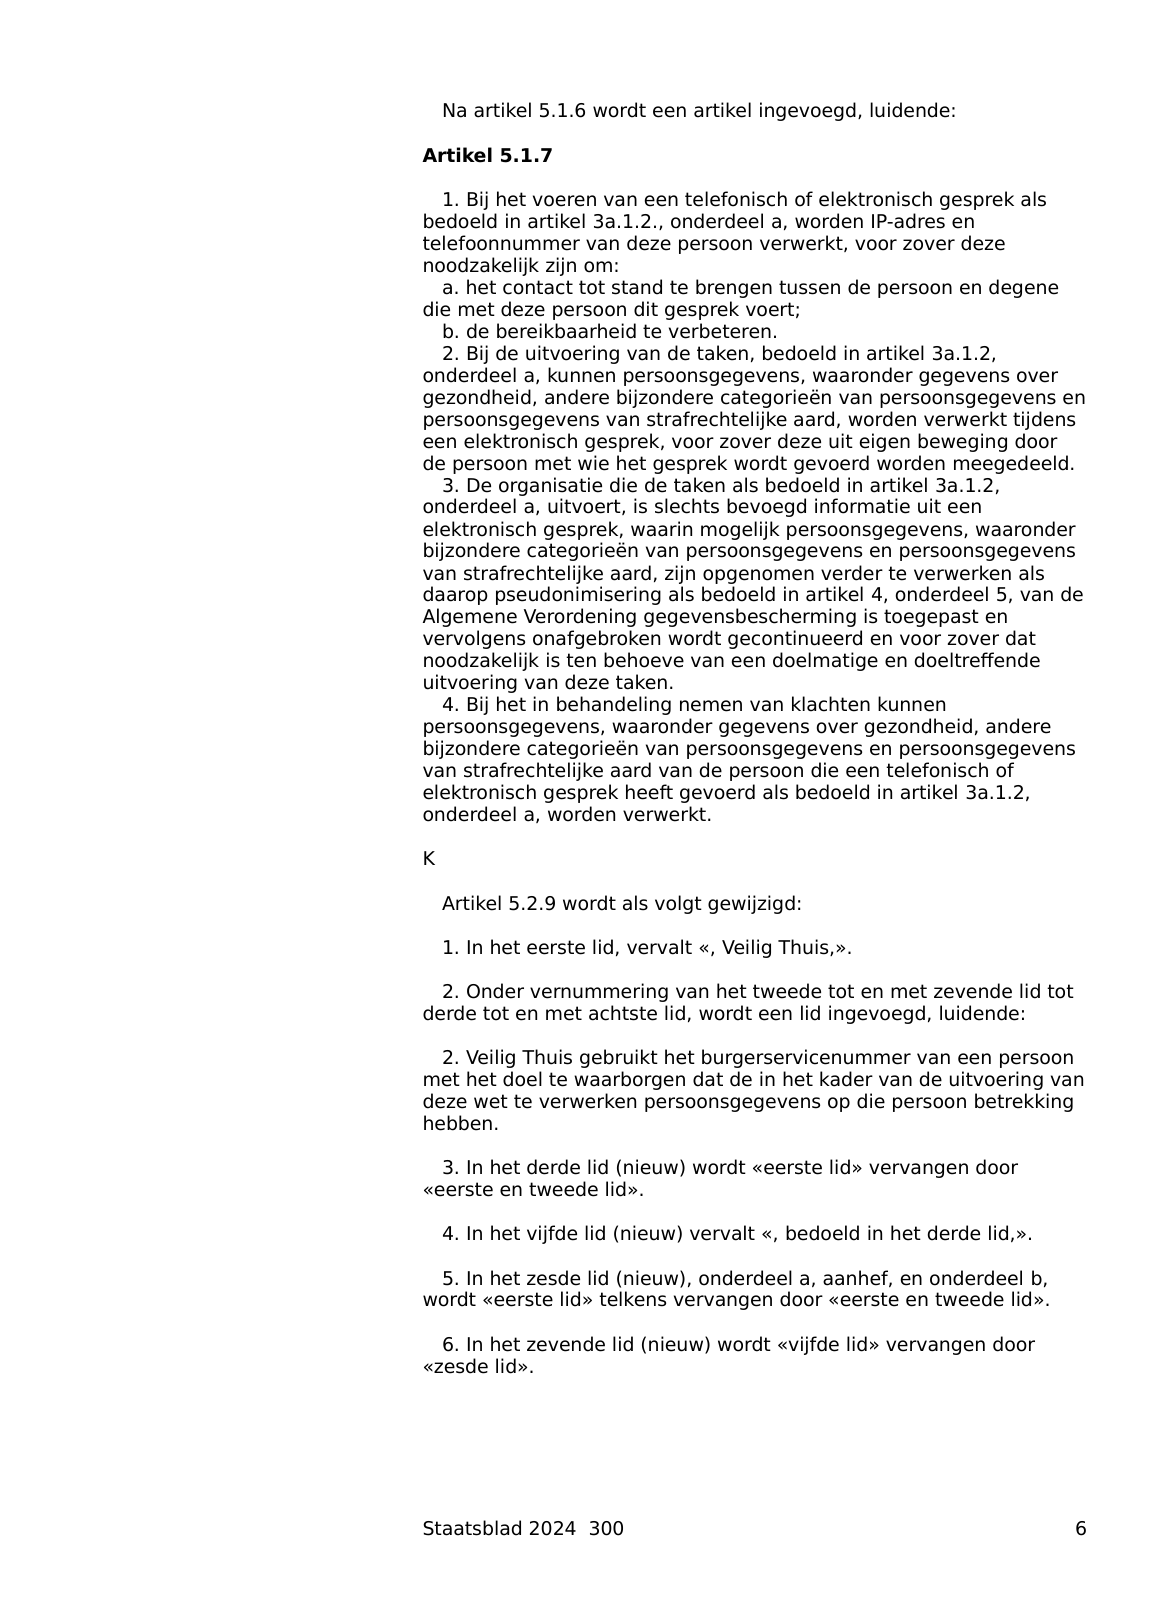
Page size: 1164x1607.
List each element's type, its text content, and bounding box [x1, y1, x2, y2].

text 3. In het derde lid (nieuw) wordt «eerste lid» vervangen door «eerste en tweede lid». [422, 1157, 1087, 1201]
text a. het contact tot stand te brengen tussen de persoon en degene die met deze persoon dit gesprek voert; [422, 277, 1087, 321]
text 2. Onder vernummering van het tweede tot en met zevende lid tot derde tot en met achtste lid, wordt een lid ingevoegd, luidende: [422, 981, 1087, 1025]
text 4. In het vijfde lid (nieuw) vervalt «, bedoeld in het derde lid,». [422, 1223, 1087, 1245]
text 2. Bij de uitvoering van de taken, bedoeld in artikel 3a.1.2, onderdeel a, kunnen persoonsgegevens, waaronder gegevens over gezondheid, andere bijzondere categorieën van persoonsgegevens en persoonsgegevens van strafrechtelijke aard, worden verwerkt tijdens een elektronisch gesprek, voor zover deze uit eigen beweging door de persoon met wie het gesprek wordt gevoerd worden meegedeeld. [422, 343, 1087, 474]
text 1. Bij het voeren van een telefonisch of elektronisch gesprek als bedoeld in artikel 3a.1.2., onderdeel a, worden IP-adres en telefoonnummer van deze persoon verwerkt, voor zover deze noodzakelijk zijn om: [422, 189, 1087, 277]
text 6. In het zevende lid (nieuw) wordt «vijfde lid» vervangen door «zesde lid». [422, 1333, 1087, 1377]
text b. de bereikbaarheid te verbeteren. [422, 321, 1087, 343]
subtitle Artikel 5.1.7 [422, 144, 1087, 167]
text 4. Bij het in behandeling nemen van klachten kunnen persoonsgegevens, waaronder gegevens over gezondheid, andere bijzondere categorieën van persoonsgegevens en persoonsgegevens van strafrechtelijke aard van de persoon die een telefonisch of elektronisch gesprek heeft gevoerd als bedoeld in artikel 3a.1.2, onderdeel a, worden verwerkt. [422, 694, 1087, 826]
text 1. In het eerste lid, vervalt «, Veilig Thuis,». [422, 937, 1087, 959]
text Na artikel 5.1.6 wordt een artikel ingevoegd, luidende: [422, 100, 1087, 122]
text K [422, 848, 1087, 870]
text 2. Veilig Thuis gebruikt het burgerservicenummer van een persoon met het doel te waarborgen dat de in het kader van de uitvoering van deze wet te verwerken persoonsgegevens op die persoon betrekking hebben. [422, 1047, 1087, 1135]
text 3. De organisatie die de taken als bedoeld in artikel 3a.1.2, onderdeel a, uitvoert, is slechts bevoegd informatie uit een elektronisch gesprek, waarin mogelijk persoonsgegevens, waaronder bijzondere categorieën van persoonsgegevens en persoonsgegevens van strafrechtelijke aard, zijn opgenomen verder te verwerken als daarop pseudonimisering als bedoeld in artikel 4, onderdeel 5, van de Algemene Verordening gegevensbescherming is toegepast en vervolgens onafgebroken wordt gecontinueerd en voor zover dat noodzakelijk is ten behoeve van een doelmatige en doeltreffende uitvoering van deze taken. [422, 474, 1087, 694]
text Artikel 5.2.9 wordt als volgt gewijzigd: [422, 892, 1087, 914]
text 5. In het zesde lid (nieuw), onderdeel a, aanhef, en onderdeel b, wordt «eerste lid» telkens vervangen door «eerste en tweede lid». [422, 1267, 1087, 1311]
